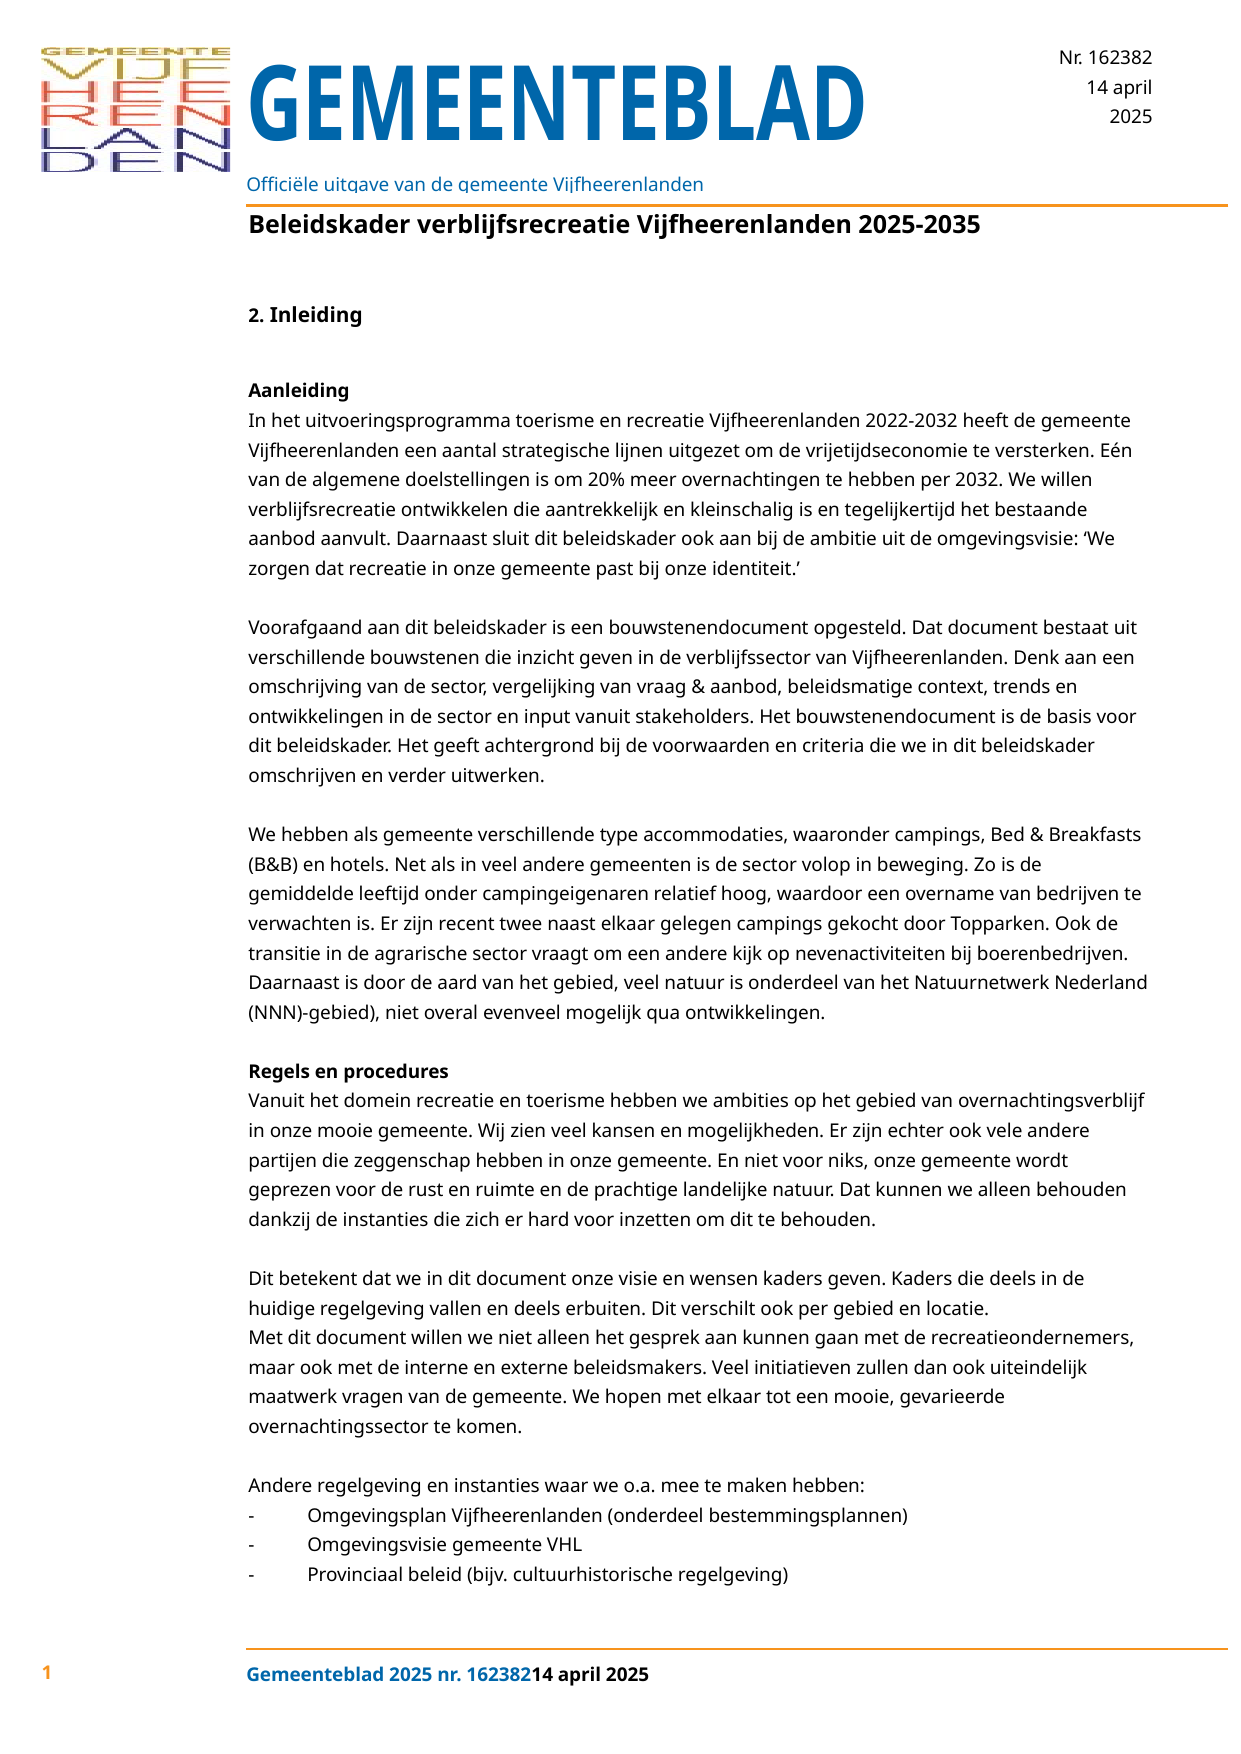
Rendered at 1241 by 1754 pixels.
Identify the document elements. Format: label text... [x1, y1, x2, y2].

text We hebben als gemeente verschillende type accommodaties, waaronder campings, Bed & Breakfasts (B&B) en hotels. Net als in veel andere gemeenten is de sector volop in beweging. Zo is de gemiddelde leeftijd onder campingeigenaren relatief hoog, waardoor een overname van bedrijven te verwachten is. Er zijn recent twee naast elkaar gelegen campings gekocht door Topparken. Ook de transitie in de agrarische sector vraagt om een andere kijk op nevenactiviteiten bij boerenbedrijven. Daarnaast is door de aard van het gebied, veel natuur is onderdeel van het Natuurnetwerk Nederland (NNN)-gebied), niet overal evenveel mogelijk qua ontwikkelingen. [248, 821, 1152, 1024]
text Dit betekent dat we in dit document onze visie en wensen kaders geven. Kaders die deels in de huidige regelgeving vallen en deels erbuiten. Dit verschilt ook per gebied en locatie. [248, 1265, 1152, 1320]
list Omgevingsvisie gemeente VHL [248, 1531, 1152, 1557]
list Provinciaal beleid (bijv. cultuurhistorische regelgeving) [248, 1561, 1152, 1587]
text Beleidskader verblijfsrecreatie Vijfheerenlanden 2025-2035 [248, 207, 1152, 241]
picture [41, 47, 231, 172]
text Met dit document willen we niet alleen het gesprek aan kunnen gaan met de recreatieondernemers, maar ook met de interne en externe beleidsmakers. Veel initiatieven zullen dan ook uiteindelijk maatwerk vragen van de gemeente. We hopen met elkaar tot een mooie, gevarieerde overnachtingssector te komen. [248, 1324, 1152, 1439]
text 2. Inleiding [248, 300, 1152, 328]
text Vanuit het domein recreatie en toerisme hebben we ambities op het gebied van overnachtingsverblijf in onze mooie gemeente. Wij zien veel kansen en mogelijkheden. Er zijn echter ook vele andere partijen die zeggenschap hebben in onze gemeente. En niet voor niks, onze gemeente wordt geprezen voor de rust en ruimte en de prachtige landelijke natuur. Dat kunnen we alleen behouden dankzij de instanties die zich er hard voor inzetten om dit te behouden. [248, 1088, 1152, 1232]
list Omgevingsplan Vijfheerenlanden (onderdeel bestemmingsplannen) [248, 1502, 1152, 1527]
text Andere regelgeving en instanties waar we o.a. mee te maken hebben: [248, 1472, 1152, 1498]
text Regels en procedures [248, 1058, 1152, 1084]
text In het uitvoeringsprogramma toerisme en recreatie Vijfheerenlanden 2022-2032 heeft de gemeente Vijfheerenlanden een aantal strategische lijnen uitgezet om de vrijetijdseconomie te versterken. Eén van de algemene doelstellingen is om 20% meer overnachtingen te hebben per 2032. We willen verblijfsrecreatie ontwikkelen die aantrekkelijk en kleinschalig is en tegelijkertijd het bestaande aanbod aanvult. Daarnaast sluit dit beleidskader ook aan bij de ambitie uit de omgevingsvisie: ‘We zorgen dat recreatie in onze gemeente past bij onze identiteit.’ [248, 407, 1152, 581]
text Voorafgaand aan dit beleidskader is een bouwstenendocument opgesteld. Dat document bestaat uit verschillende bouwstenen die inzicht geven in de verblijfssector van Vijfheerenlanden. Denk aan een omschrijving van de sector, vergelijking van vraag & aanbod, beleidsmatige context, trends en ontwikkelingen in de sector en input vanuit stakeholders. Het bouwstenendocument is de basis voor dit beleidskader. Het geeft achtergrond bij de voorwaarden en criteria die we in dit beleidskader omschrijven en verder uitwerken. [248, 614, 1152, 788]
text Aanleiding [248, 378, 1152, 403]
